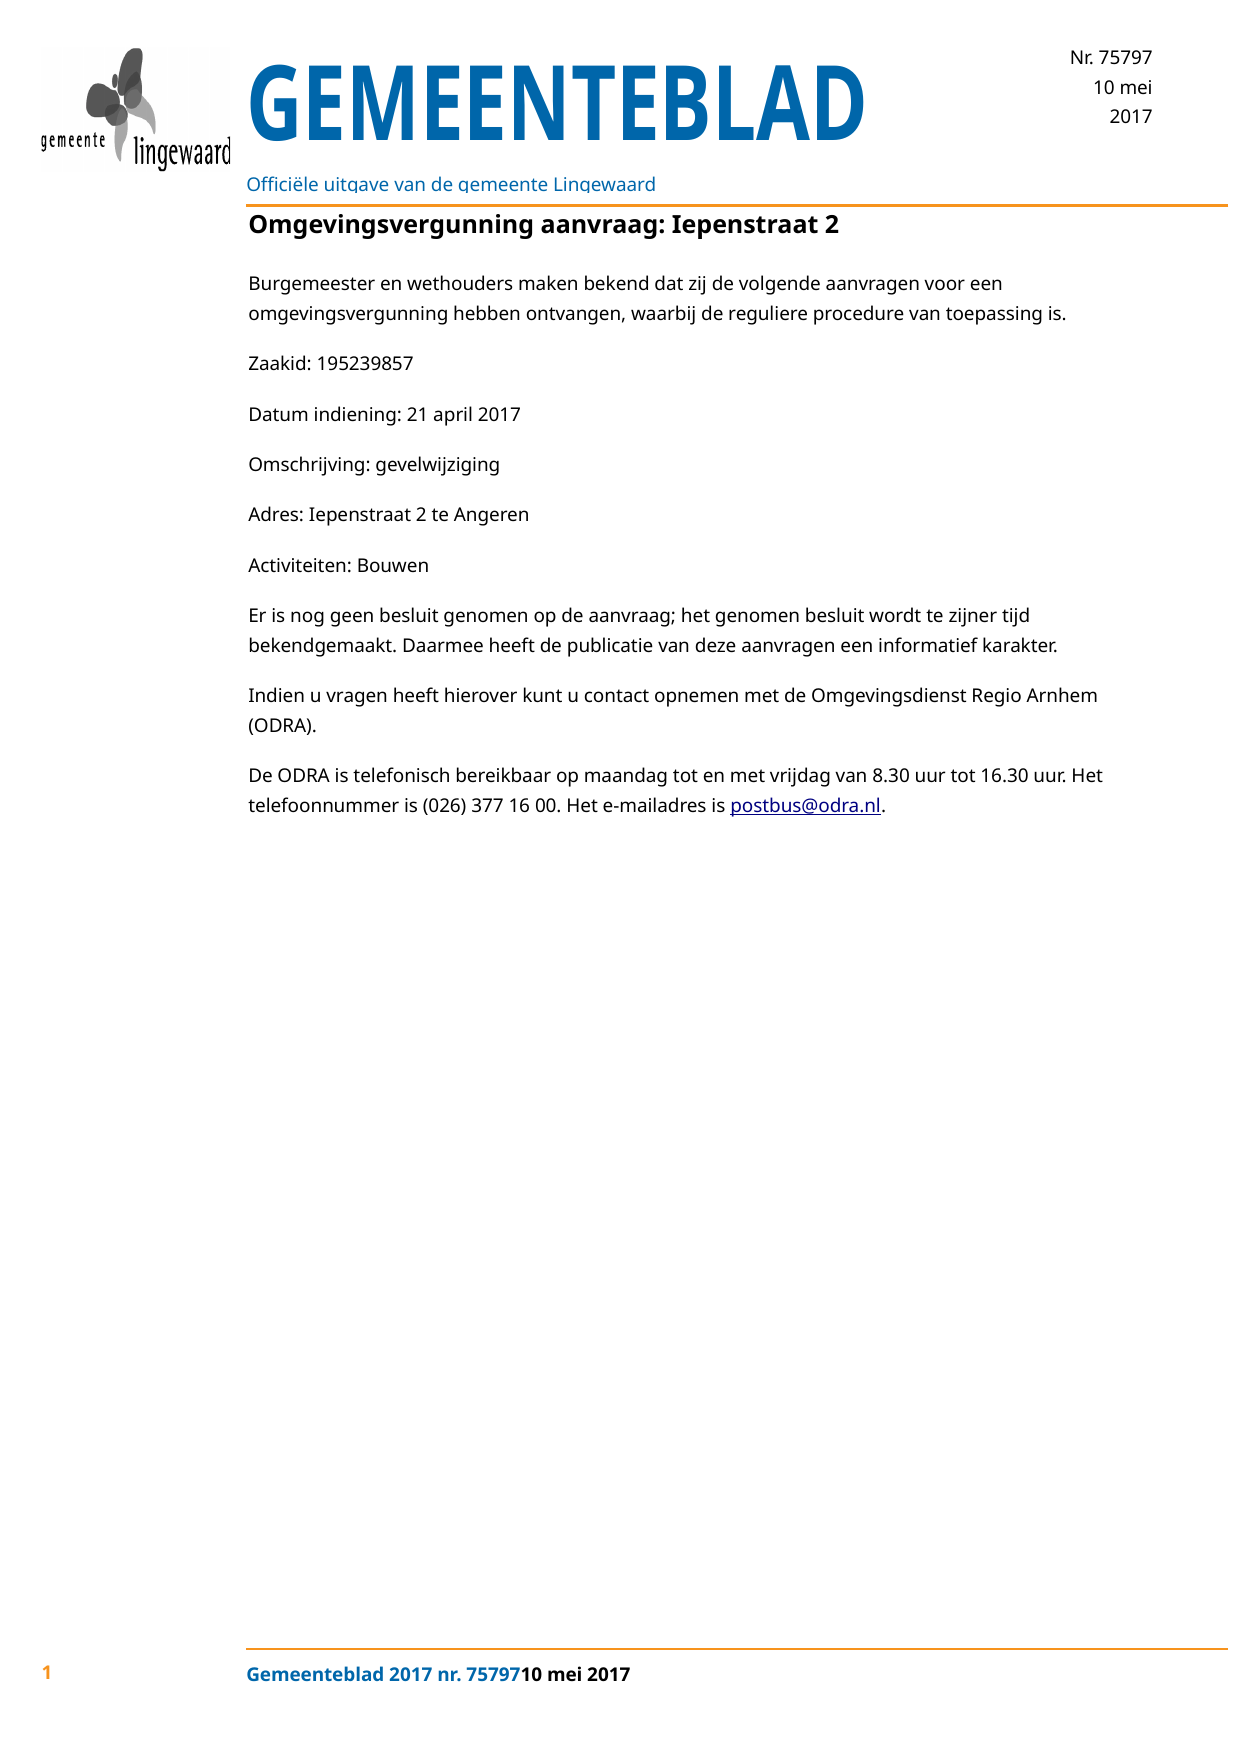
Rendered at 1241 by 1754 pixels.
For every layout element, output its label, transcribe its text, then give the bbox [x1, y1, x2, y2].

text Datum indiening: 21 april 2017 [248, 401, 1152, 426]
text De ODRA is telefonisch bereikbaar op maandag tot en met vrijdag van 8.30 uur tot 16.30 uur. Het telefoonnummer is (026) 377 16 00. Het e-mailadres is postbus@odra.nl. [248, 762, 1152, 818]
text Burgemeester en wethouders maken bekend dat zij de volgende aanvragen voor een omgevingsvergunning hebben ontvangen, waarbij de reguliere procedure van toepassing is. [248, 270, 1152, 326]
text Activiteiten: Bouwen [248, 552, 1152, 578]
text Indien u vragen heeft hierover kunt u contact opnemen met de Omgevingsdienst Regio Arnhem (ODRA). [248, 682, 1152, 738]
text Er is nog geen besluit genomen op de aanvraag; het genomen besluit wordt te zijner tijd bekendgemaakt. Daarmee heeft de publicatie van deze aanvragen een informatief karakter. [248, 602, 1152, 658]
picture [41, 47, 231, 172]
text Adres: Iepenstraat 2 te Angeren [248, 502, 1152, 527]
text Omschrijving: gevelwijziging [248, 451, 1152, 477]
text Zaakid: 195239857 [248, 350, 1152, 376]
text Omgevingsvergunning aanvraag: Iepenstraat 2 [248, 207, 1152, 241]
